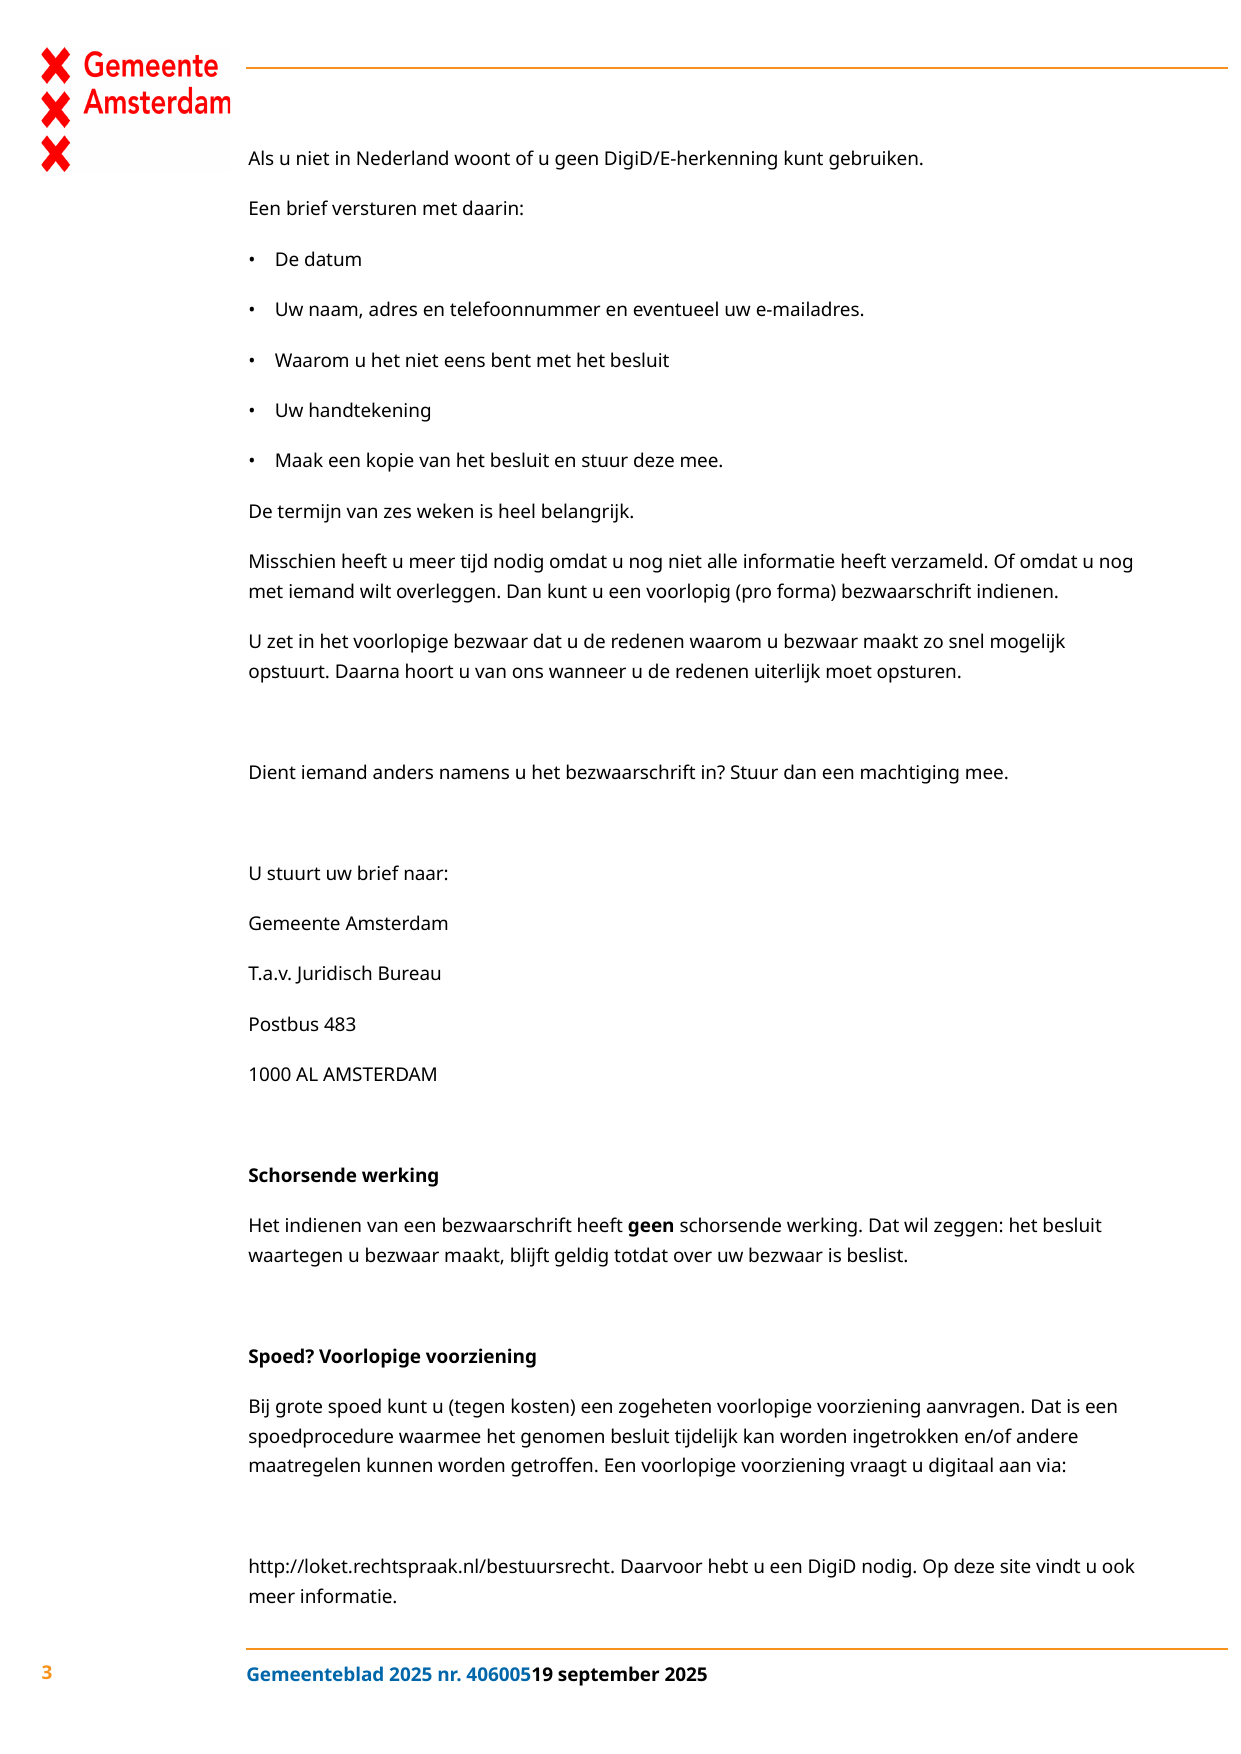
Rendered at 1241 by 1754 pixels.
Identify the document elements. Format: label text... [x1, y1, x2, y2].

text • Maak een kopie van het besluit en stuur deze mee. [248, 448, 1152, 473]
text Misschien heeft u meer tijd nodig omdat u nog niet alle informatie heeft verzameld. Of omdat u nog met iemand wilt overleggen. Dan kunt u een voorlopig (pro forma) bezwaarschrift indienen. [248, 548, 1152, 604]
text Bij grote spoed kunt u (tegen kosten) een zogeheten voorlopige voorziening aanvragen. Dat is een spoedprocedure waarmee het genomen besluit tijdelijk kan worden ingetrokken en/of andere maatregelen kunnen worden getroffen. Een voorlopige voorziening vraagt u digitaal aan via: [248, 1393, 1152, 1478]
text Spoed? Voorlopige voorziening [248, 1343, 1152, 1369]
text • De datum [248, 246, 1152, 272]
text • Waarom u het niet eens bent met het besluit [248, 347, 1152, 373]
text De termijn van zes weken is heel belangrijk. [248, 498, 1152, 524]
text U stuurt uw brief naar: [248, 860, 1152, 886]
text Het indienen van een bezwaarschrift heeft geen schorsende werking. Dat wil zeggen: het besluit waartegen u bezwaar maakt, blijft geldig totdat over uw bezwaar is beslist. [248, 1213, 1152, 1268]
text Schorsende werking [248, 1162, 1152, 1188]
text U zet in het voorlopige bezwaar dat u de redenen waarom u bezwaar maakt zo snel mogelijk opstuurt. Daarna hoort u van ons wanneer u de redenen uiterlijk moet opsturen. [248, 628, 1152, 684]
text • Uw naam, adres en telefoonnummer en eventueel uw e-mailadres. [248, 296, 1152, 322]
text Dient iemand anders namens u het bezwaarschrift in? Stuur dan een machtiging mee. [248, 759, 1152, 785]
text Als u niet in Nederland woont of u geen DigiD/E-herkenning kunt gebruiken. [248, 145, 1152, 171]
picture [41, 47, 231, 172]
text http://loket.rechtspraak.nl/bestuursrecht. Daarvoor hebt u een DigiD nodig. Op deze site vindt u ook meer informatie. [248, 1553, 1152, 1609]
text 1000 AL AMSTERDAM [248, 1061, 1152, 1087]
text Gemeente Amsterdam [248, 910, 1152, 936]
text Een brief versturen met daarin: [248, 196, 1152, 221]
text • Uw handtekening [248, 397, 1152, 423]
text T.a.v. Juridisch Bureau [248, 961, 1152, 986]
text Postbus 483 [248, 1011, 1152, 1037]
